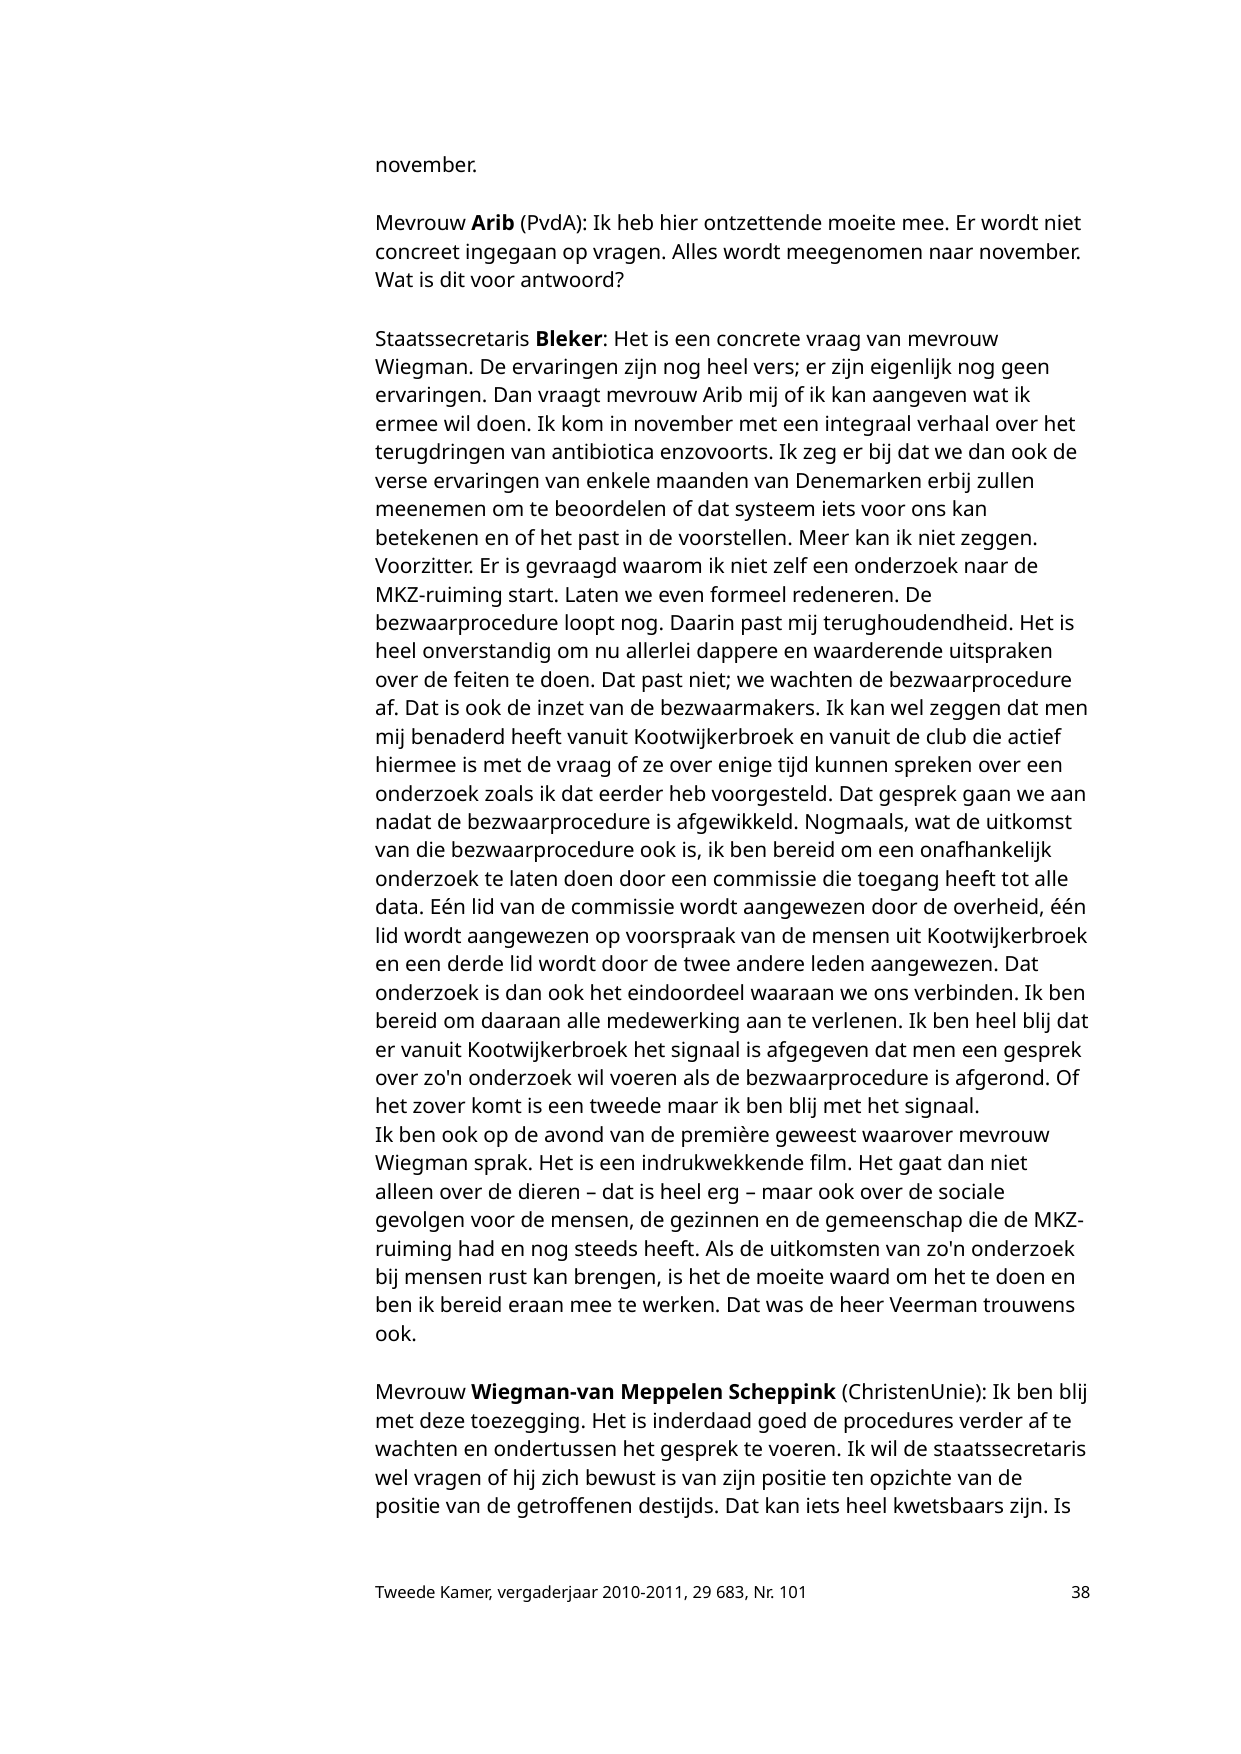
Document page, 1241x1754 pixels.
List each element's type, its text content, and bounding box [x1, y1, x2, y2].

text Mevrouw Arib (PvdA): Ik heb hier ontzettende moeite mee. Er wordt niet concreet ingegaan op vragen. Alles wordt meegenomen naar november. Wat is dit voor antwoord? [375, 208, 1090, 294]
text Ik ben ook op de avond van de première geweest waarover mevrouw Wiegman sprak. Het is een indrukwekkende film. Het gaat dan niet alleen over de dieren – dat is heel erg – maar ook over de sociale gevolgen voor de mensen, de gezinnen en de gemeenschap die de MKZ-ruiming had en nog steeds heeft. Als de uitkomsten van zo'n onderzoek bij mensen rust kan brengen, is het de moeite waard om het te doen en ben ik bereid eraan mee te werken. Dat was de heer Veerman trouwens ook. [375, 1120, 1090, 1347]
text Mevrouw Wiegman-van Meppelen Scheppink (ChristenUnie): Ik ben blij met deze toezegging. Het is inderdaad goed de procedures verder af te wachten en ondertussen het gesprek te voeren. Ik wil de staatssecretaris wel vragen of hij zich bewust is van zijn positie ten opzichte van de positie van de getroffenen destijds. Dat kan iets heel kwetsbaars zijn. Is [375, 1377, 1090, 1520]
text Staatssecretaris Bleker: Het is een concrete vraag van mevrouw Wiegman. De ervaringen zijn nog heel vers; er zijn eigenlijk nog geen ervaringen. Dan vraagt mevrouw Arib mij of ik kan aangeven wat ik ermee wil doen. Ik kom in november met een integraal verhaal over het terugdringen van antibiotica enzovoorts. Ik zeg er bij dat we dan ook de verse ervaringen van enkele maanden van Denemarken erbij zullen meenemen om te beoordelen of dat systeem iets voor ons kan betekenen en of het past in de voorstellen. Meer kan ik niet zeggen. [375, 324, 1090, 551]
text november. [375, 150, 1090, 178]
text Voorzitter. Er is gevraagd waarom ik niet zelf een onderzoek naar de MKZ-ruiming start. Laten we even formeel redeneren. De bezwaarprocedure loopt nog. Daarin past mij terughoudendheid. Het is heel onverstandig om nu allerlei dappere en waarderende uitspraken over de feiten te doen. Dat past niet; we wachten de bezwaarprocedure af. Dat is ook de inzet van de bezwaarmakers. Ik kan wel zeggen dat men mij benaderd heeft vanuit Kootwijkerbroek en vanuit de club die actief hiermee is met de vraag of ze over enige tijd kunnen spreken over een onderzoek zoals ik dat eerder heb voorgesteld. Dat gesprek gaan we aan nadat de bezwaarprocedure is afgewikkeld. Nogmaals, wat de uitkomst van die bezwaarprocedure ook is, ik ben bereid om een onafhankelijk onderzoek te laten doen door een commissie die toegang heeft tot alle data. Eén lid van de commissie wordt aangewezen door de overheid, één lid wordt aangewezen op voorspraak van de mensen uit Kootwijkerbroek en een derde lid wordt door de twee andere leden aangewezen. Dat onderzoek is dan ook het eindoordeel waaraan we ons verbinden. Ik ben bereid om daaraan alle medewerking aan te verlenen. Ik ben heel blij dat er vanuit Kootwijkerbroek het signaal is afgegeven dat men een gesprek over zo'n onderzoek wil voeren als de bezwaarprocedure is afgerond. Of het zover komt is een tweede maar ik ben blij met het signaal. [375, 551, 1090, 1120]
